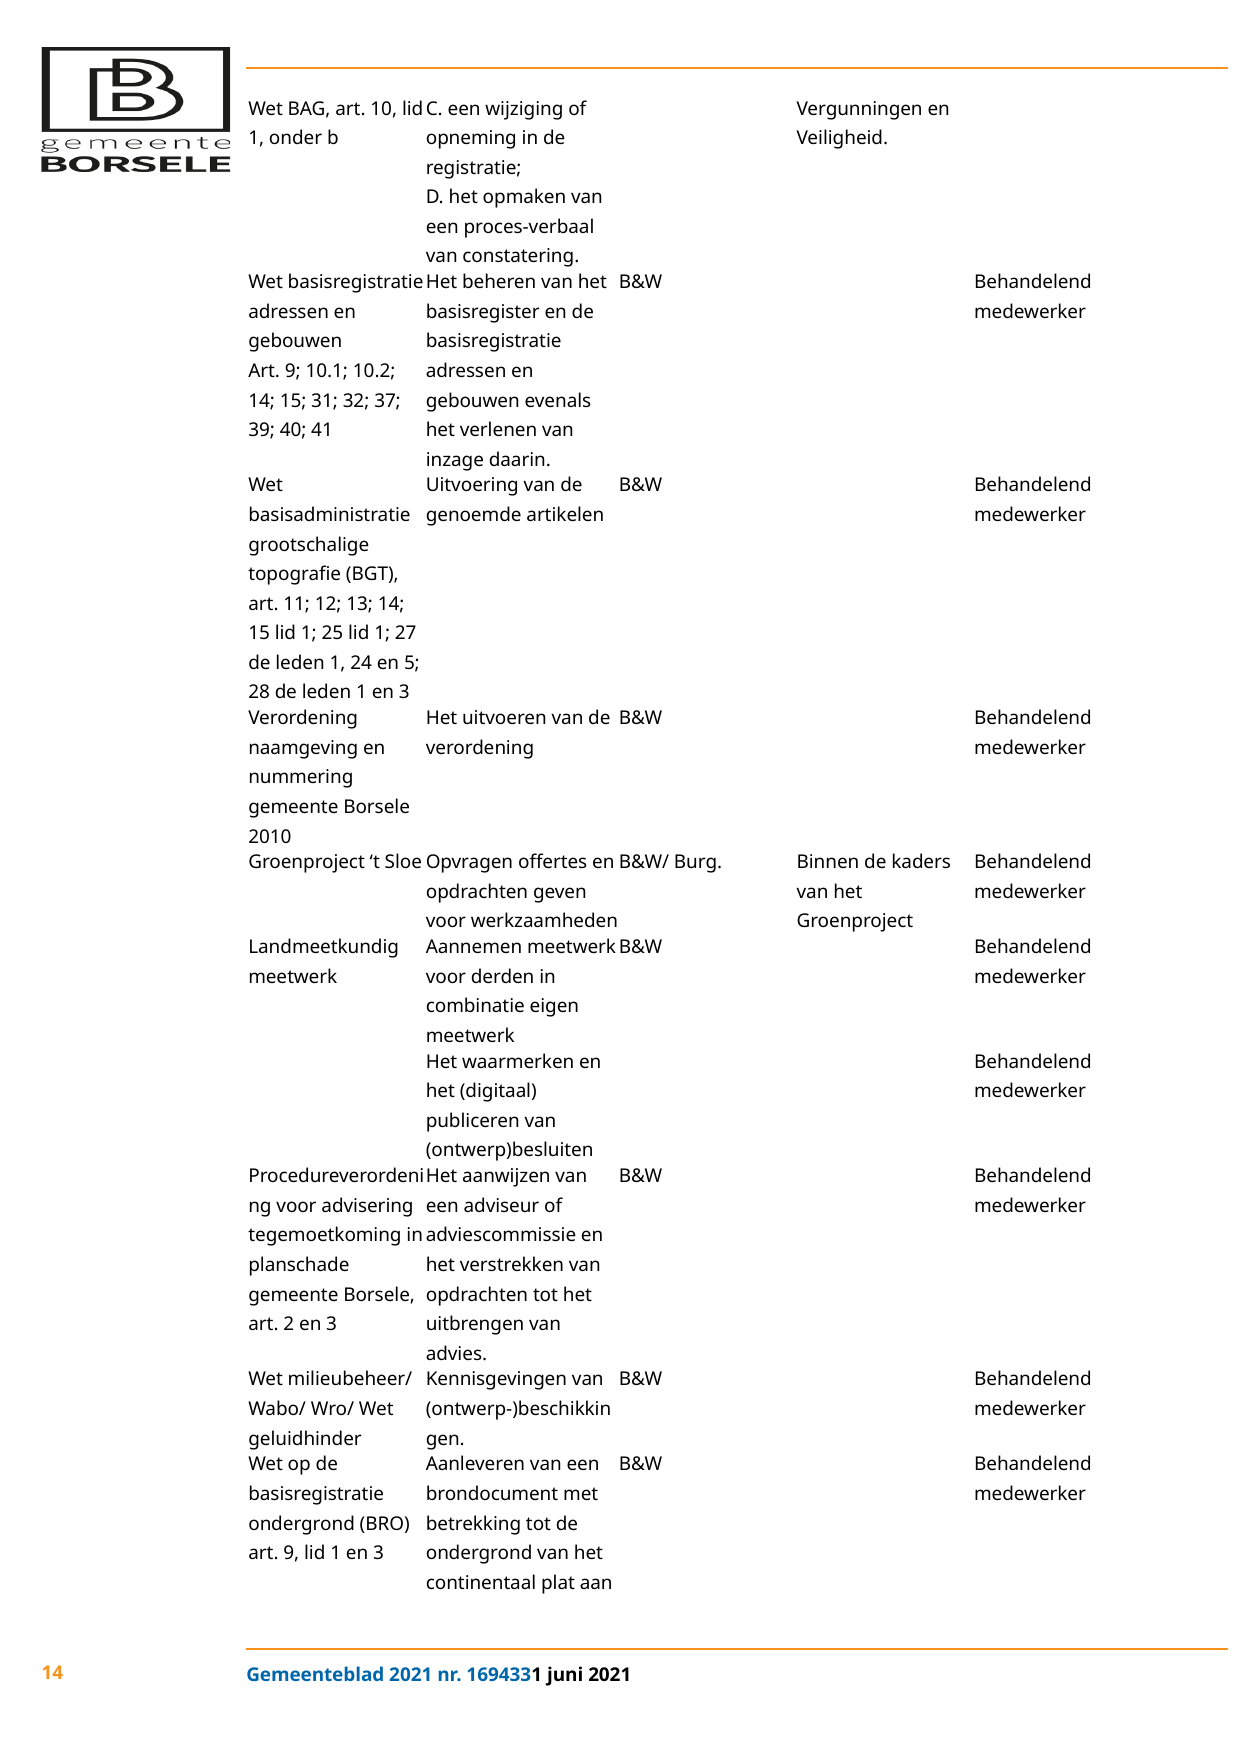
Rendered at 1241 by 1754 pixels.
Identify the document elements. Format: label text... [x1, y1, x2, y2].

table_cell [619, 1048, 796, 1162]
table_cell Landmeetkundig meetwerk [248, 934, 426, 1048]
table_cell Behandelend medewerker [974, 1048, 1152, 1162]
table_cell B&W [619, 1451, 796, 1594]
table_cell [796, 1048, 974, 1162]
table_cell B&W [619, 1163, 796, 1366]
table_cell Behandelend medewerker [974, 269, 1152, 472]
table_cell Verordening naamgeving en nummering gemeente Borsele 2010 [248, 705, 426, 848]
table_cell [796, 1366, 974, 1451]
table_cell Wet basisadministratie grootschalige topografie (BGT), art. 11; 12; 13; 14; 15 lid 1; 25 lid 1; 27 de leden 1, 24 en 5; 28 de leden 1 en 3 [248, 472, 426, 704]
table_cell Behandelend medewerker [974, 705, 1152, 848]
table_cell Wet op de basisregistratie ondergrond (BRO) art. 9, lid 1 en 3 [248, 1451, 426, 1594]
table_cell Kennisgevingen van (ontwerp-)beschikkingen. [426, 1366, 619, 1451]
table_cell B&W/ Burg. [619, 849, 796, 933]
table_cell Vergunningen en Veiligheid. [796, 95, 974, 268]
table_cell Uitvoering van de genoemde artikelen [426, 472, 619, 704]
table_cell Opvragen offertes en opdrachten geven voor werkzaamheden [426, 849, 619, 933]
table_cell Wet milieubeheer/ Wabo/ Wro/ Wet geluidhinder [248, 1366, 426, 1451]
table_cell Het beheren van het basisregister en de basisregistratie adressen en gebouwen evenals het verlenen van inzage daarin. [426, 269, 619, 472]
table_cell Binnen de kaders van het Groenproject [796, 849, 974, 933]
table_cell [974, 95, 1152, 268]
table_cell [619, 95, 796, 268]
table_cell Het waarmerken en het (digitaal) publiceren van (ontwerp)besluiten [426, 1048, 619, 1162]
table_cell [796, 1451, 974, 1594]
table_cell B&W [619, 705, 796, 848]
table_cell Behandelend medewerker [974, 1163, 1152, 1366]
table_cell Aanleveren van een brondocument met betrekking tot de ondergrond van het continentaal plat aan [426, 1451, 619, 1594]
table_cell Behandelend medewerker [974, 934, 1152, 1048]
table_cell Het aanwijzen van een adviseur of adviescommissie en het verstrekken van opdrachten tot het uitbrengen van advies. [426, 1163, 619, 1366]
table_cell [796, 1163, 974, 1366]
table_cell [248, 1048, 426, 1162]
table_cell Behandelend medewerker [974, 1366, 1152, 1451]
table_cell Behandelend medewerker [974, 1451, 1152, 1594]
table_cell B&W [619, 269, 796, 472]
picture [41, 47, 231, 172]
table_cell Groenproject ‘t Sloe [248, 849, 426, 933]
table_cell B&W [619, 472, 796, 704]
table_cell [796, 705, 974, 848]
table_cell B&W [619, 934, 796, 1048]
table_cell Wet basisregistratie adressen en gebouwen Art. 9; 10.1; 10.2; 14; 15; 31; 32; 37; 39; 40; 41 [248, 269, 426, 472]
table_cell Behandelend medewerker [974, 472, 1152, 704]
table_cell Behandelend medewerker [974, 849, 1152, 933]
table_cell Het uitvoeren van de verordening [426, 705, 619, 848]
table_cell C. een wijziging of opneming in de registratie; D. het opmaken van een proces-verbaal van constatering. [426, 95, 619, 268]
table_cell B&W [619, 1366, 796, 1451]
table_cell Procedureverordening voor advisering tegemoetkoming in planschade gemeente Borsele, art. 2 en 3 [248, 1163, 426, 1366]
table_cell [796, 472, 974, 704]
table_cell Aannemen meetwerk voor derden in combinatie eigen meetwerk [426, 934, 619, 1048]
table_cell Wet BAG, art. 10, lid 1, onder b [248, 95, 426, 268]
table_cell [796, 934, 974, 1048]
table_cell [796, 269, 974, 472]
